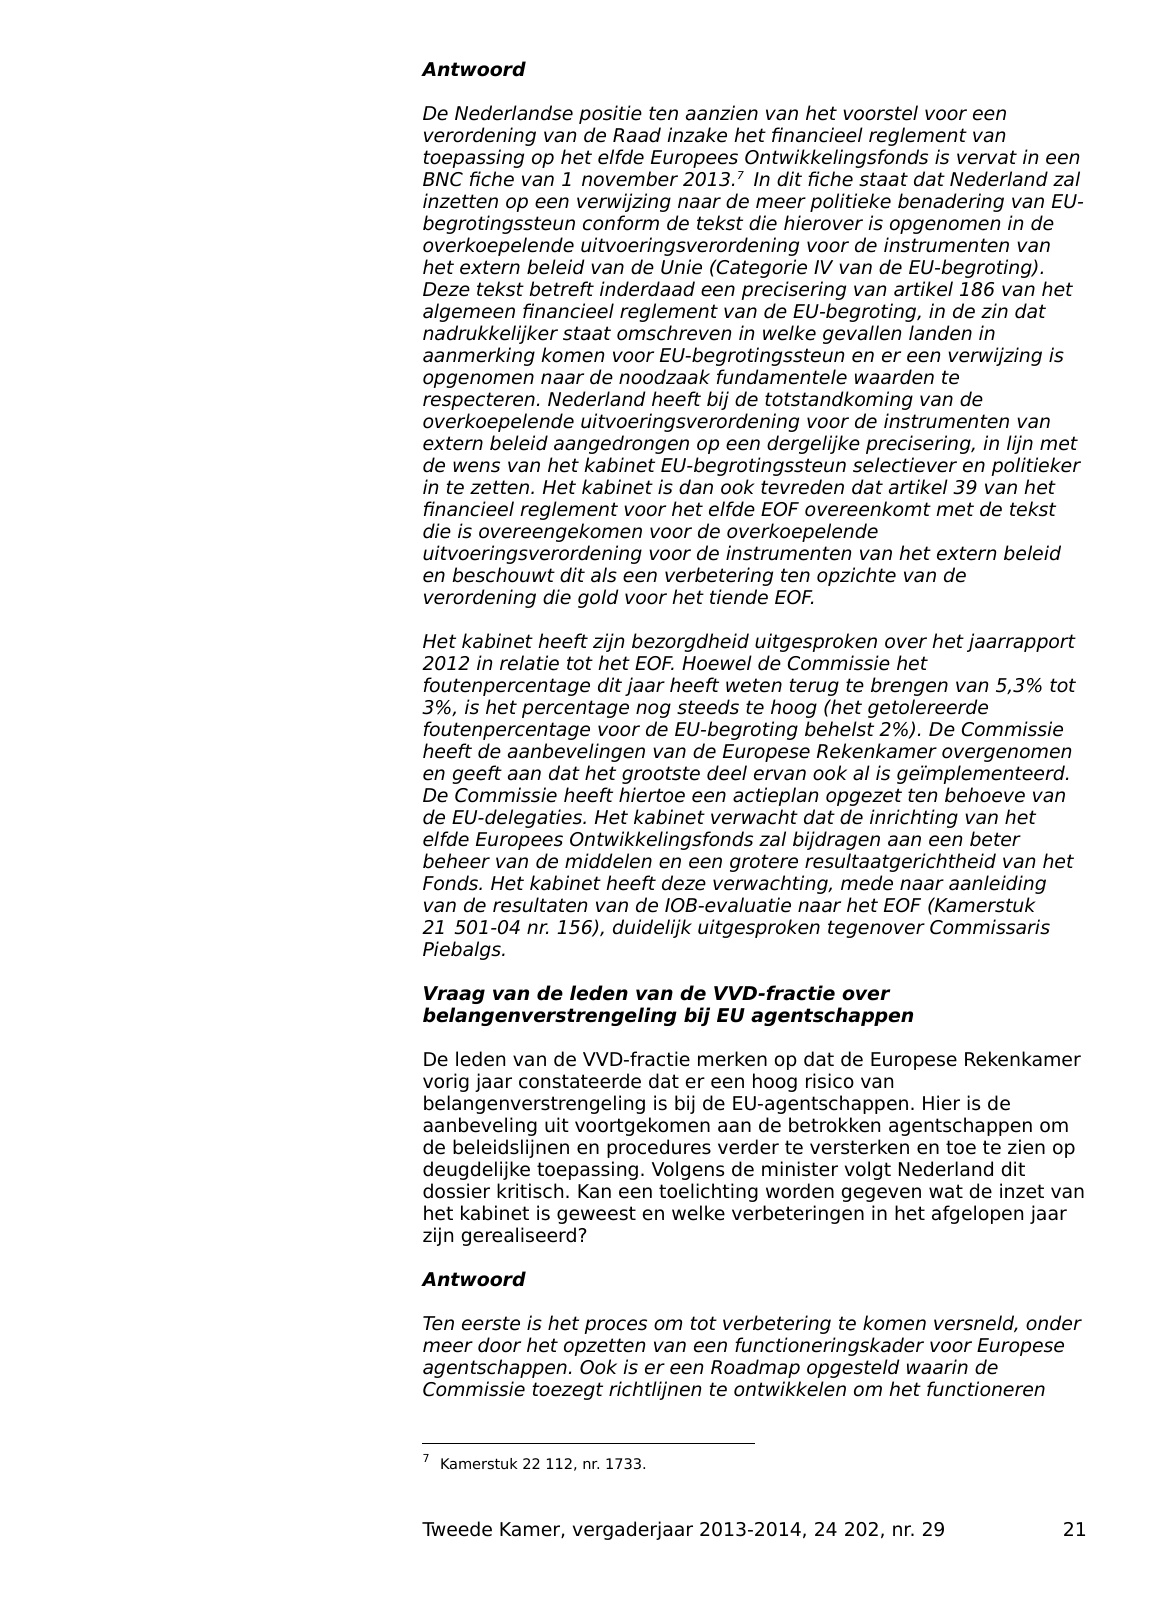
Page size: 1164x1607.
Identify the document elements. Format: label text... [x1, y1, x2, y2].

text De leden van de VVD-fractie merken op dat de Europese Rekenkamer vorig jaar constateerde dat er een hoog risico van belangenverstrengeling is bij de EU-agentschappen. Hier is de aanbeveling uit voortgekomen aan de betrokken agentschappen om de beleidslijnen en procedures verder te versterken en toe te zien op deugdelijke toepassing. Volgens de minister volgt Nederland dit dossier kritisch. Kan een toelichting worden gegeven wat de inzet van het kabinet is geweest en welke verbeteringen in het afgelopen jaar zijn gerealiseerd? [422, 1049, 1087, 1247]
text Ten eerste is het proces om tot verbetering te komen versneld, onder meer door het opzetten van een functioneringskader voor Europese agentschappen. Ook is er een Roadmap opgesteld waarin de Commissie toezegt richtlijnen te ontwikkelen om het functioneren [422, 1313, 1087, 1401]
subtitle Antwoord [422, 59, 1087, 81]
subtitle Antwoord [422, 1269, 1087, 1291]
text De Nederlandse positie ten aanzien van het voorstel voor een verordening van de Raad inzake het financieel reglement van toepassing op het elfde Europees Ontwikkelingsfonds is vervat in een BNC fiche van 1 november 2013. In dit fiche staat dat Nederland zal inzetten op een verwijzing naar de meer politieke benadering van EU-begrotingssteun conform de tekst die hierover is opgenomen in de overkoepelende uitvoeringsverordening voor de instrumenten van het extern beleid van de Unie (Categorie IV van de EU-begroting). Deze tekst betreft inderdaad een precisering van artikel 186 van het algemeen financieel reglement van de EU-begroting, in de zin dat nadrukkelijker staat omschreven in welke gevallen landen in aanmerking komen voor EU-begrotingssteun en er een verwijzing is opgenomen naar de noodzaak fundamentele waarden te respecteren. Nederland heeft bij de totstandkoming van de overkoepelende uitvoeringsverordening voor de instrumenten van extern beleid aangedrongen op een dergelijke precisering, in lijn met de wens van het kabinet EU-begrotingssteun selectiever en politieker in te zetten. Het kabinet is dan ook tevreden dat artikel 39 van het financieel reglement voor het elfde EOF overeenkomt met de tekst die is overeengekomen voor de overkoepelende uitvoeringsverordening voor de instrumenten van het extern beleid en beschouwt dit als een verbetering ten opzichte van de verordening die gold voor het tiende EOF. [422, 103, 1087, 609]
text Kamerstuk 22 112, nr. 1733. [422, 1452, 1087, 1474]
text Het kabinet heeft zijn bezorgdheid uitgesproken over het jaarrapport 2012 in relatie tot het EOF. Hoewel de Commissie het foutenpercentage dit jaar heeft weten terug te brengen van 5,3% tot 3%, is het percentage nog steeds te hoog (het getolereerde foutenpercentage voor de EU-begroting behelst 2%). De Commissie heeft de aanbevelingen van de Europese Rekenkamer overgenomen en geeft aan dat het grootste deel ervan ook al is geïmplementeerd. De Commissie heeft hiertoe een actieplan opgezet ten behoeve van de EU-delegaties. Het kabinet verwacht dat de inrichting van het elfde Europees Ontwikkelingsfonds zal bijdragen aan een beter beheer van de middelen en een grotere resultaatgerichtheid van het Fonds. Het kabinet heeft deze verwachting, mede naar aanleiding van de resultaten van de IOB-evaluatie naar het EOF (Kamerstuk 21 501-04 nr. 156), duidelijk uitgesproken tegenover Commissaris Piebalgs. [422, 631, 1087, 961]
subtitle Vraag van de leden van de VVD-fractie over belangenverstrengeling bij EU agentschappen [422, 983, 1087, 1027]
